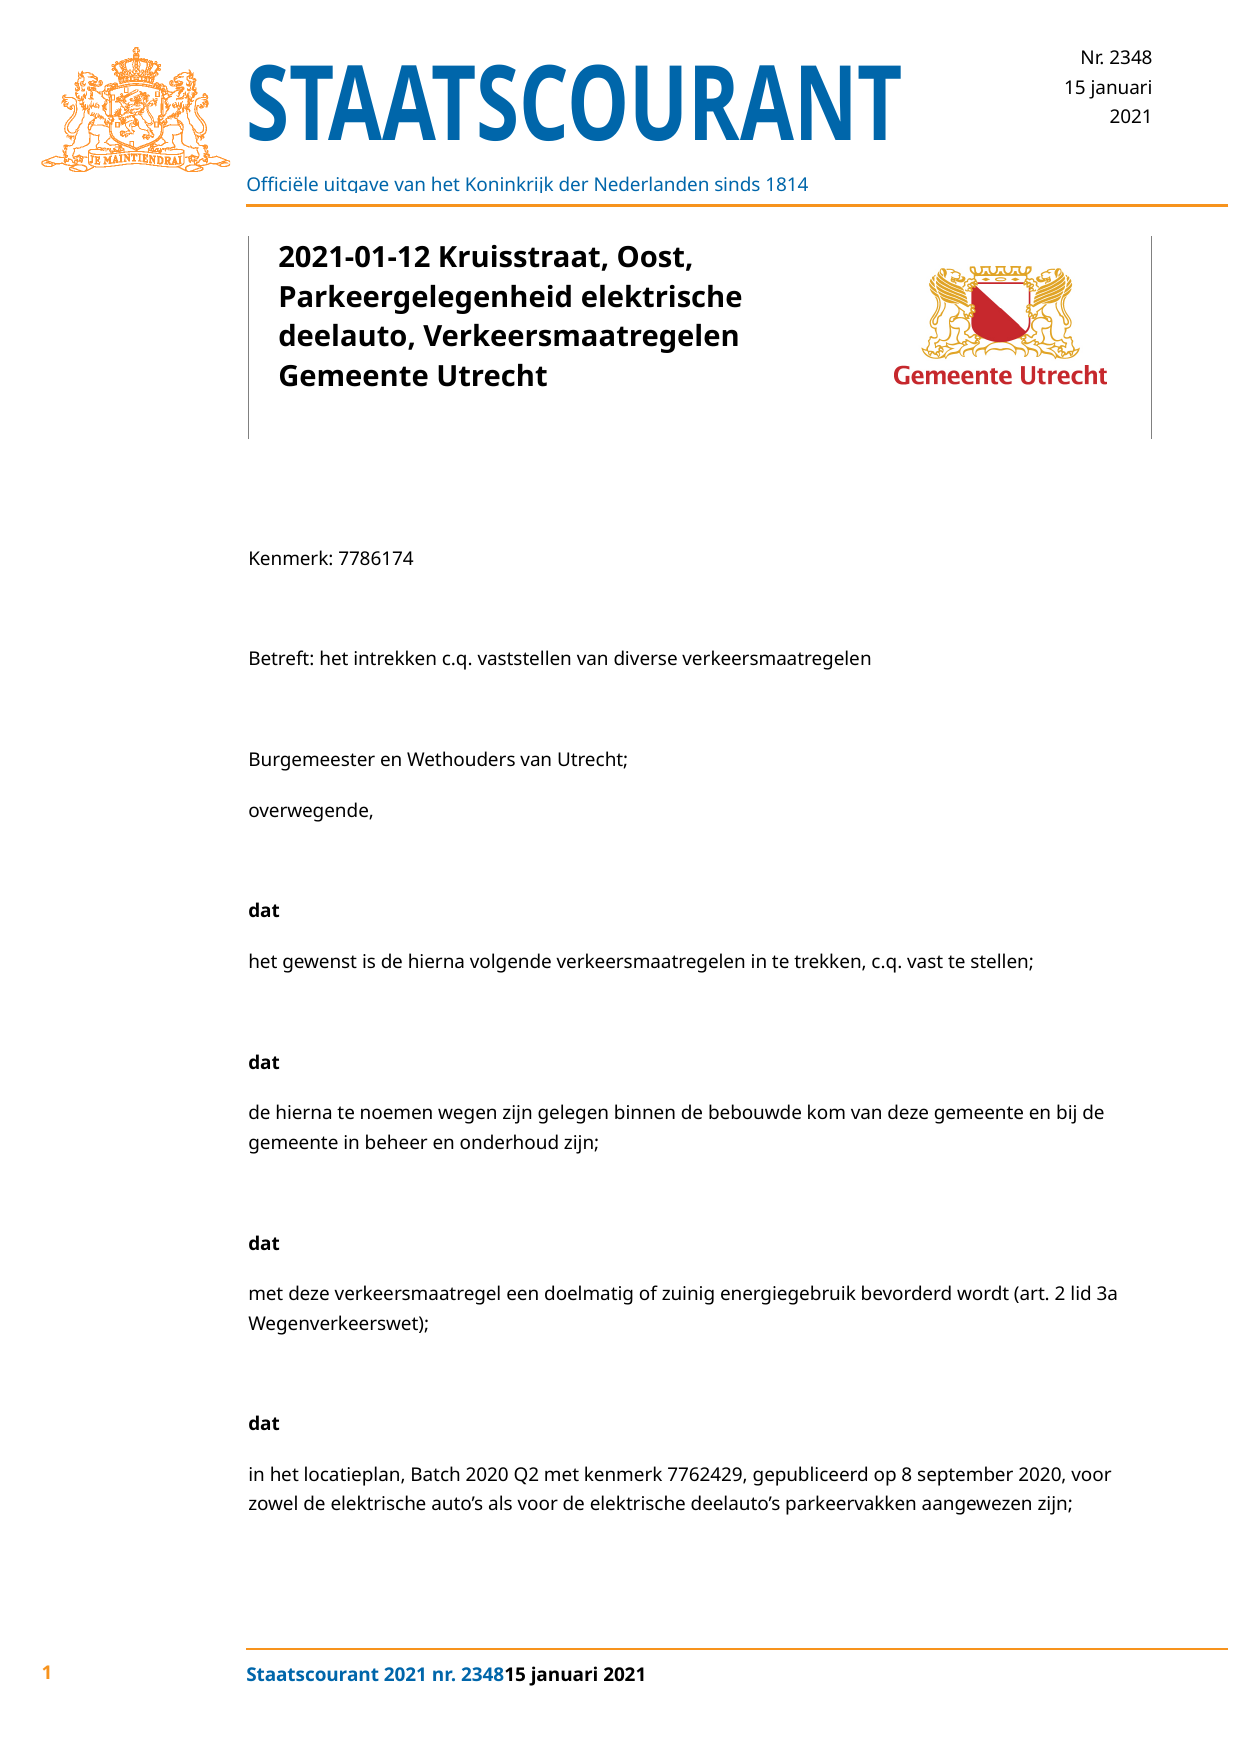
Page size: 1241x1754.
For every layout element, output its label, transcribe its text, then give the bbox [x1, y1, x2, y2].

text Kenmerk: 7786174 [248, 545, 1152, 571]
picture [41, 47, 231, 172]
table_header [1119, 236, 1151, 413]
picture [882, 236, 1119, 414]
table_header 2021-01-12 Kruisstraat, Oost, Parkeergelegenheid elektrische deelauto, Verkeersmaatregelen Gemeente Utrecht [249, 236, 850, 439]
text dat [248, 1411, 1152, 1436]
table_header [850, 236, 882, 413]
text het gewenst is de hierna volgende verkeersmaatregelen in te trekken, c.q. vast te stellen; [248, 948, 1152, 974]
text dat [248, 1049, 1152, 1075]
text de hierna te noemen wegen zijn gelegen binnen de bebouwde kom van deze gemeente en bij de gemeente in beheer en onderhoud zijn; [248, 1099, 1152, 1155]
table_header [850, 414, 1151, 439]
text Burgemeester en Wethouders van Utrecht; [248, 746, 1152, 772]
text in het locatieplan, Batch 2020 Q2 met kenmerk 7762429, gepubliceerd op 8 september 2020, voor zowel de elektrische auto’s als voor de elektrische deelauto’s parkeervakken aangewezen zijn; [248, 1461, 1152, 1516]
text overwegende, [248, 797, 1152, 823]
text dat [248, 1230, 1152, 1256]
text dat [248, 898, 1152, 923]
text met deze verkeersmaatregel een doelmatig of zuinig energiegebruik bevorderd wordt (art. 2 lid 3a Wegenverkeerswet); [248, 1280, 1152, 1336]
text Betreft: het intrekken c.q. vaststellen van diverse verkeersmaatregelen [248, 646, 1152, 671]
